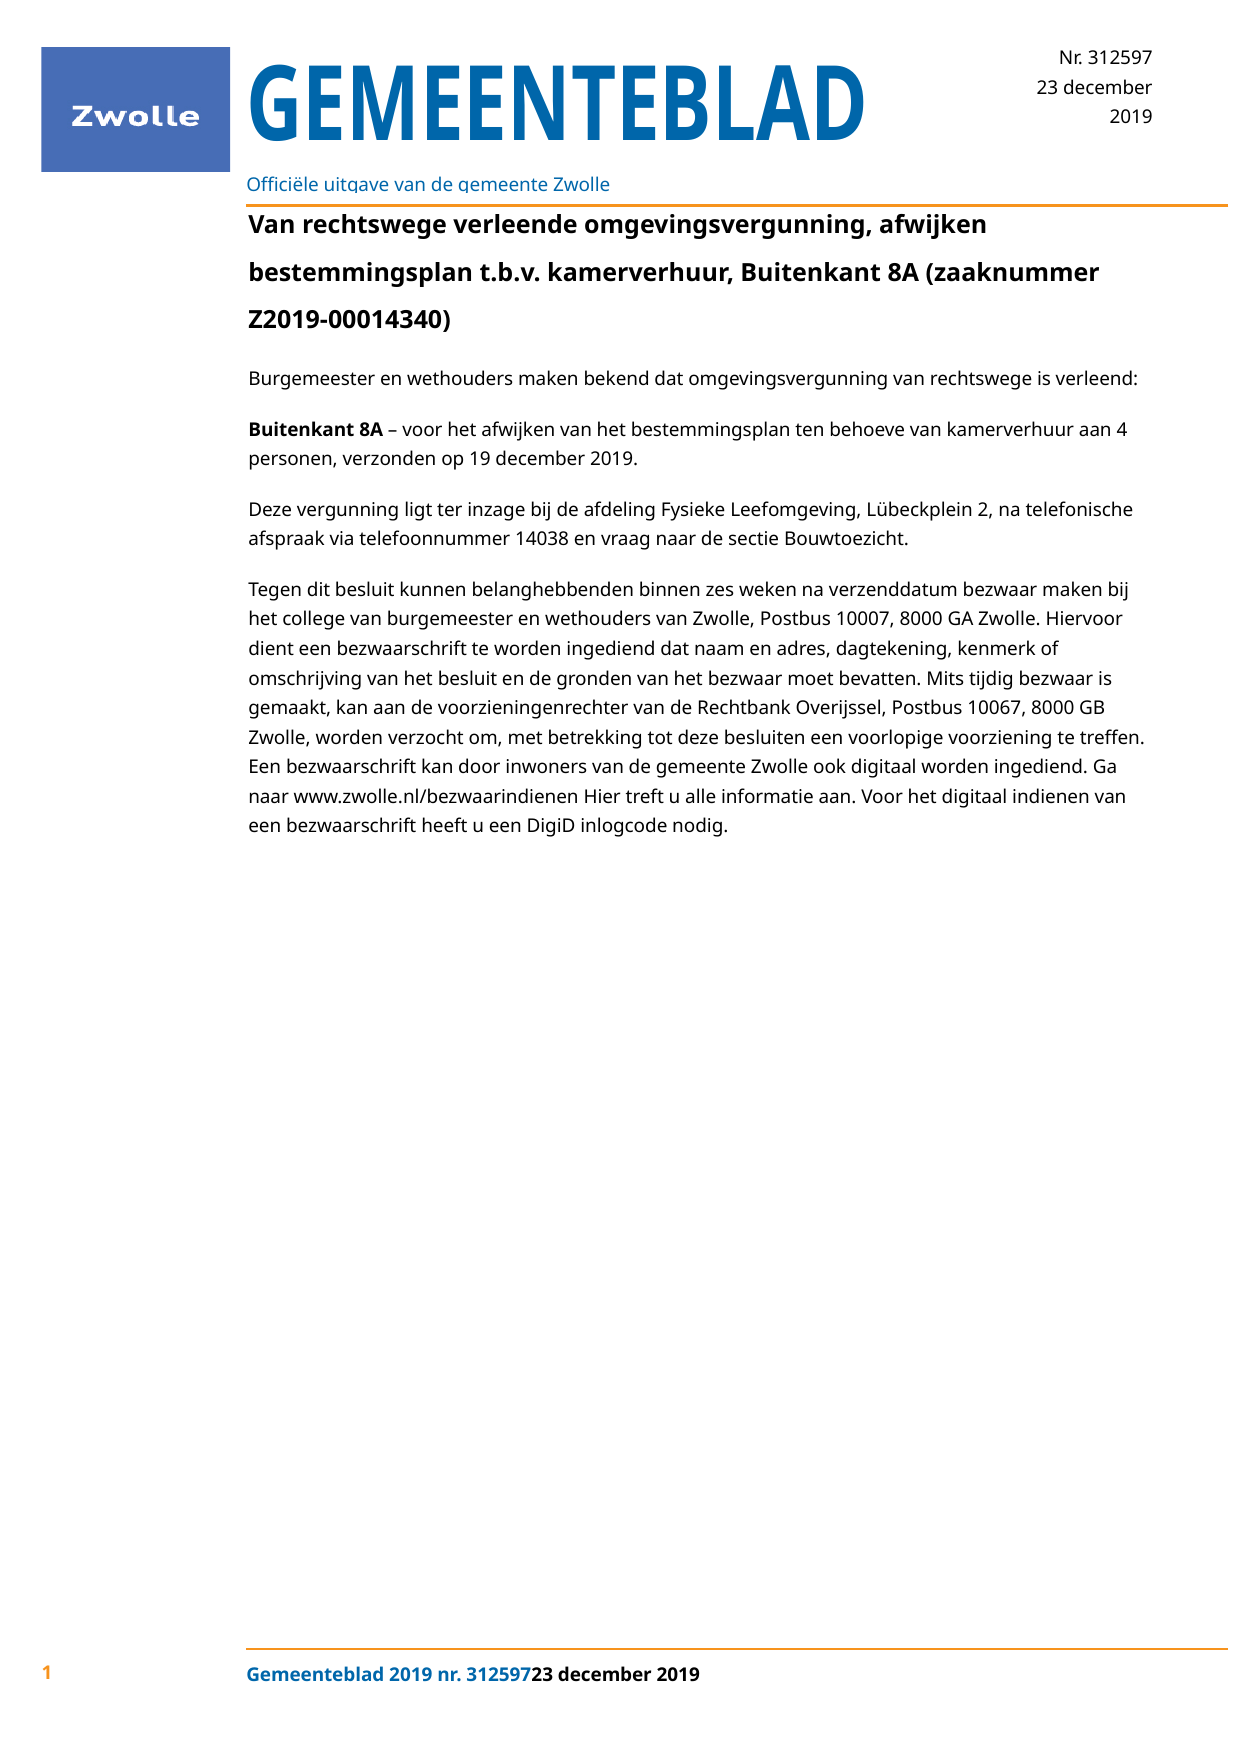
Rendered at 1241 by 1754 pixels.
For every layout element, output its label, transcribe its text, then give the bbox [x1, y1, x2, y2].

text Burgemeester en wethouders maken bekend dat omgevingsvergunning van rechtswege is verleend: [248, 366, 1152, 391]
text Tegen dit besluit kunnen belanghebbenden binnen zes weken na verzenddatum bezwaar maken bij het college van burgemeester en wethouders van Zwolle, Postbus 10007, 8000 GA Zwolle. Hiervoor dient een bezwaarschrift te worden ingediend dat naam en adres, dagtekening, kenmerk of omschrijving van het besluit en de gronden van het bezwaar moet bevatten. Mits tijdig bezwaar is gemaakt, kan aan de voorzieningenrechter van de Rechtbank Overijssel, Postbus 10067, 8000 GB Zwolle, worden verzocht om, met betrekking tot deze besluiten een voorlopige voorziening te treffen. Een bezwaarschrift kan door inwoners van de gemeente Zwolle ook digitaal worden ingediend. Ga naar www.zwolle.nl/bezwaarindienen Hier treft u alle informatie aan. Voor het digitaal indienen van een bezwaarschrift heeft u een DigiD inlogcode nodig. [248, 576, 1152, 838]
text Buitenkant 8A – voor het afwijken van het bestemmingsplan ten behoeve van kamerverhuur aan 4 personen, verzonden op 19 december 2019. [248, 416, 1152, 471]
picture [41, 47, 231, 172]
text Van rechtswege verleende omgevingsvergunning, afwijken bestemmingsplan t.b.v. kamerverhuur, Buitenkant 8A (zaaknummer Z2019-00014340) [248, 207, 1152, 336]
text Deze vergunning ligt ter inzage bij de afdeling Fysieke Leefomgeving, Lübeckplein 2, na telefonische afspraak via telefoonnummer 14038 en vraag naar de sectie Bouwtoezicht. [248, 496, 1152, 551]
